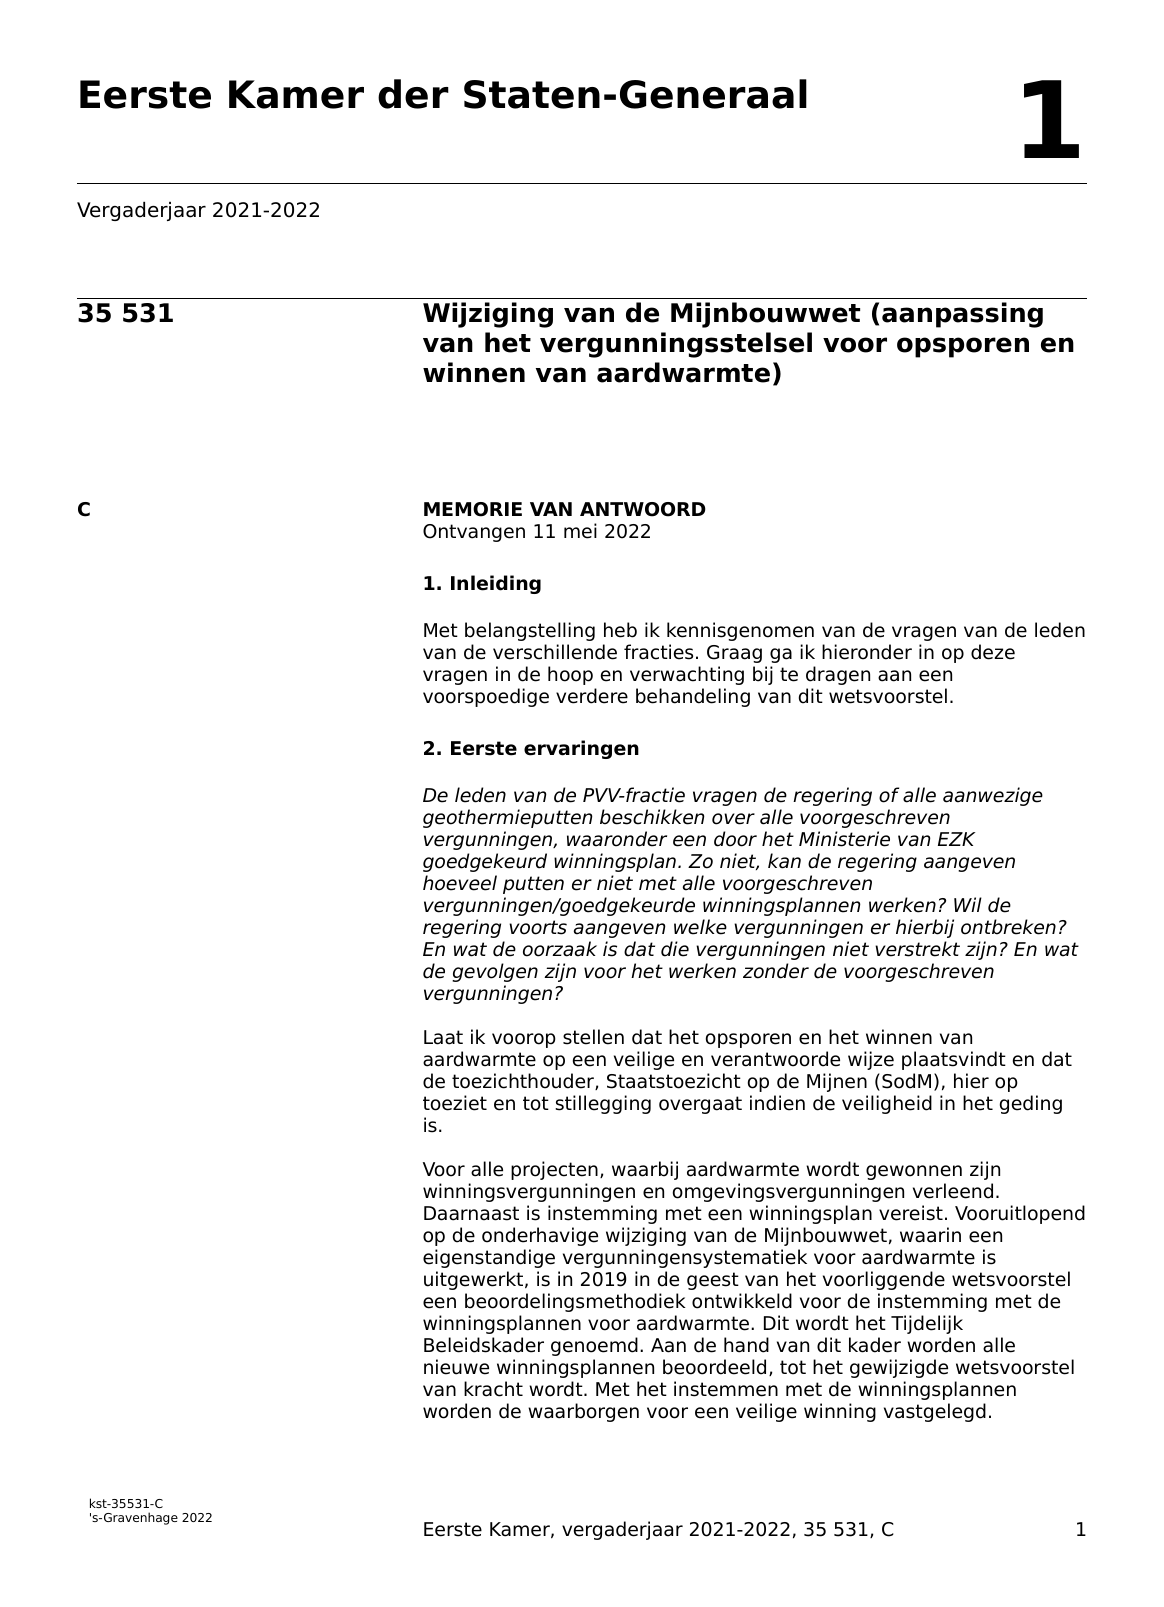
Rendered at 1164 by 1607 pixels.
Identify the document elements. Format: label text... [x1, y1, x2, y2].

text Met belangstelling heb ik kennisgenomen van de vragen van de leden van de verschillende fracties. Graag ga ik hieronder in op deze vragen in de hoop en verwachting bij te dragen aan een voorspoedige verdere behandeling van dit wetsvoorstel. [422, 620, 1087, 708]
subtitle 35 531 Wijziging van de Mijnbouwwet (aanpassing van het vergunningsstelsel voor opsporen en winnen van aardwarmte) [77, 299, 1087, 388]
text Laat ik voorop stellen dat het opsporen en het winnen van aardwarmte op een veilige en verantwoorde wijze plaatsvindt en dat de toezichthouder, Staatstoezicht op de Mijnen (SodM), hier op toeziet en tot stillegging overgaat indien de veiligheid in het geding is. [422, 1027, 1087, 1137]
table_header Eerste Kamer der Staten-Generaal [77, 59, 886, 183]
text kst-35531-C [88, 1497, 323, 1511]
table_header 1 [886, 59, 1087, 183]
text De leden van de PVV-fractie vragen de regering of alle aanwezige geothermieputten beschikken over alle voorgeschreven vergunningen, waaronder een door het Ministerie van EZK goedgekeurd winningsplan. Zo niet, kan de regering aangeven hoeveel putten er niet met alle voorgeschreven vergunningen/goedgekeurde winningsplannen werken? Wil de regering voorts aangeven welke vergunningen er hierbij ontbreken? En wat de oorzaak is dat die vergunningen niet verstrekt zijn? En wat de gevolgen zijn voor het werken zonder de voorgeschreven vergunningen? [422, 785, 1087, 1005]
subtitle 2. Eerste ervaringen [422, 738, 1087, 760]
subtitle 1. Inleiding [422, 573, 1087, 595]
text Voor alle projecten, waarbij aardwarmte wordt gewonnen zijn winningsvergunningen en omgevingsvergunningen verleend. Daarnaast is instemming met een winningsplan vereist. Vooruitlopend op de onderhavige wijziging van de Mijnbouwwet, waarin een eigenstandige vergunningensystematiek voor aardwarmte is uitgewerkt, is in 2019 in de geest van het voorliggende wetsvoorstel een beoordelingsmethodiek ontwikkeld voor de instemming met de winningsplannen voor aardwarmte. Dit wordt het Tijdelijk Beleidskader genoemd. Aan de hand van dit kader worden alle nieuwe winningsplannen beoordeeld, tot het gewijzigde wetsvoorstel van kracht wordt. Met het instemmen met de winningsplannen worden de waarborgen voor een veilige winning vastgelegd. [422, 1159, 1087, 1423]
subtitle C MEMORIE VAN ANTWOORD [77, 499, 1087, 521]
table_cell Vergaderjaar 2021-2022 [77, 184, 1087, 298]
text 's-Gravenhage 2022 [88, 1511, 323, 1525]
text Ontvangen 11 mei 2022 [422, 521, 1087, 543]
